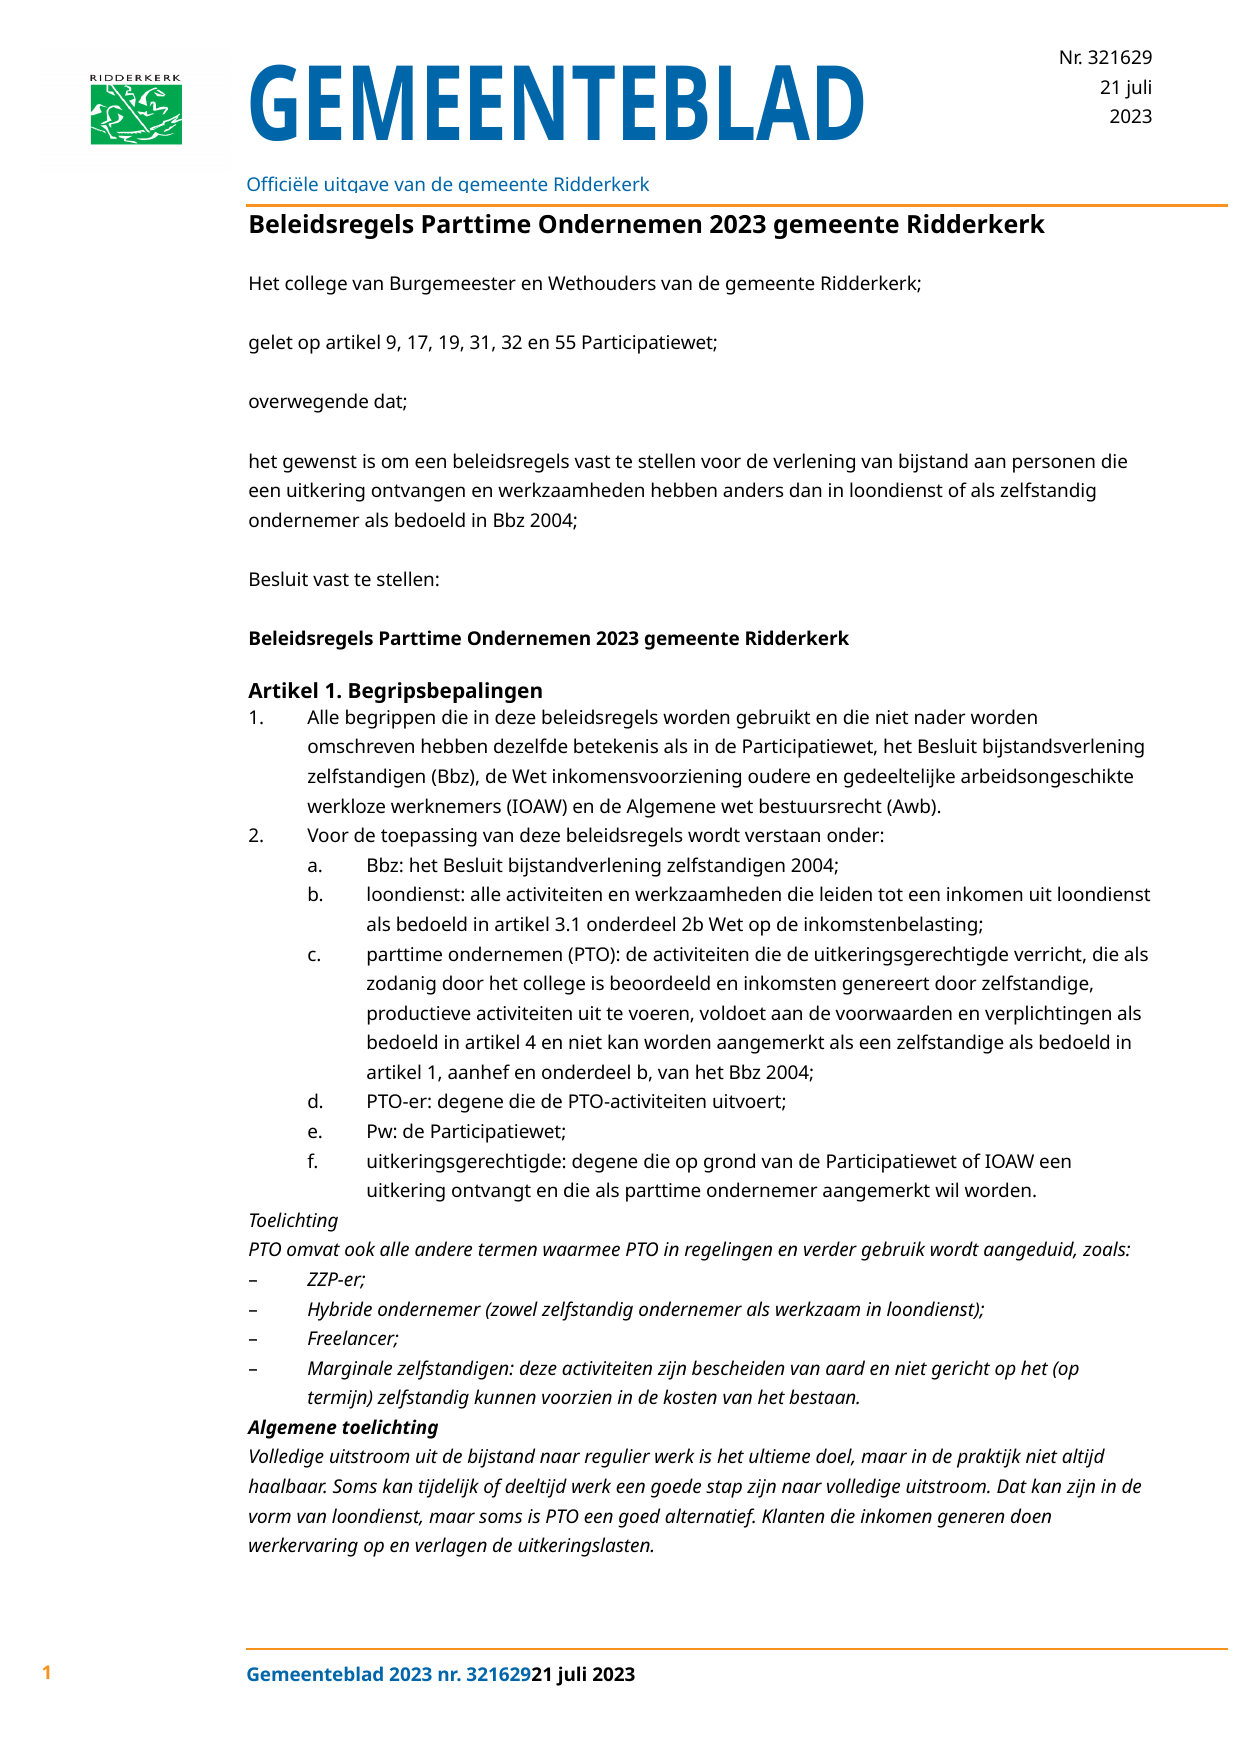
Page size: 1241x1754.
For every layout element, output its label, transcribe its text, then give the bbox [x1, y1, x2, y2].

list Hybride ondernemer (zowel zelfstandig ondernemer als werkzaam in loondienst); [248, 1296, 1152, 1322]
list Voor de toepassing van deze beleidsregels wordt verstaan onder: [248, 822, 1152, 848]
text Het college van Burgemeester en Wethouders van de gemeente Ridderkerk; [248, 270, 1152, 296]
text Besluit vast te stellen: [248, 566, 1152, 592]
list PTO-er: degene die de PTO-activiteiten uitvoert; [307, 1089, 1152, 1114]
text Artikel 1. Begripsbepalingen [248, 676, 1152, 704]
text Toelichting [248, 1207, 1152, 1233]
list uitkeringsgerechtigde: degene die op grond van de Participatiewet of IOAW een uitkering ontvangt en die als parttime ondernemer aangemerkt wil worden. [307, 1148, 1152, 1203]
list Freelancer; [248, 1325, 1152, 1351]
text Beleidsregels Parttime Ondernemen 2023 gemeente Ridderkerk [248, 625, 1152, 651]
list parttime ondernemen (PTO): de activiteiten die de uitkeringsgerechtigde verricht, die als zodanig door het college is beoordeeld en inkomsten genereert door zelfstandige, productieve activiteiten uit te voeren, voldoet aan de voorwaarden en verplichtingen als bedoeld in artikel 4 en niet kan worden aangemerkt als een zelfstandige als bedoeld in artikel 1, aanhef en onderdeel b, van het Bbz 2004; [307, 941, 1152, 1085]
list Marginale zelfstandigen: deze activiteiten zijn bescheiden van aard en niet gericht op het (op termijn) zelfstandig kunnen voorzien in de kosten van het bestaan. [248, 1355, 1152, 1410]
list Alle begrippen die in deze beleidsregels worden gebruikt en die niet nader worden omschreven hebben dezelfde betekenis als in de Participatiewet, het Besluit bijstandsverlening zelfstandigen (Bbz), de Wet inkomensvoorziening oudere en gedeeltelijke arbeidsongeschikte werkloze werknemers (IOAW) en de Algemene wet bestuursrecht (Awb). [248, 704, 1152, 819]
text Algemene toelichting [248, 1414, 1152, 1440]
text Volledige uitstroom uit de bijstand naar regulier werk is het ultieme doel, maar in de praktijk niet altijd haalbaar. Soms kan tijdelijk of deeltijd werk een goede stap zijn naar volledige uitstroom. Dat kan zijn in de vorm van loondienst, maar soms is PTO een goed alternatief. Klanten die inkomen generen doen werkervaring op en verlagen de uitkeringslasten. [248, 1444, 1152, 1558]
text het gewenst is om een beleidsregels vast te stellen voor de verlening van bijstand aan personen die een uitkering ontvangen en werkzaamheden hebben anders dan in loondienst of als zelfstandig ondernemer als bedoeld in Bbz 2004; [248, 448, 1152, 533]
text Beleidsregels Parttime Ondernemen 2023 gemeente Ridderkerk [248, 207, 1152, 241]
list loondienst: alle activiteiten en werkzaamheden die leiden tot een inkomen uit loondienst als bedoeld in artikel 3.1 onderdeel 2b Wet op de inkomstenbelasting; [307, 882, 1152, 937]
list Pw: de Participatiewet; [307, 1118, 1152, 1144]
text gelet op artikel 9, 17, 19, 31, 32 en 55 Participatiewet; [248, 329, 1152, 355]
text overwegende dat; [248, 389, 1152, 414]
picture [41, 47, 231, 172]
list Bbz: het Besluit bijstandverlening zelfstandigen 2004; [307, 852, 1152, 878]
text PTO omvat ook alle andere termen waarmee PTO in regelingen en verder gebruik wordt aangeduid, zoals: [248, 1237, 1152, 1262]
list ZZP-er; [248, 1266, 1152, 1292]
